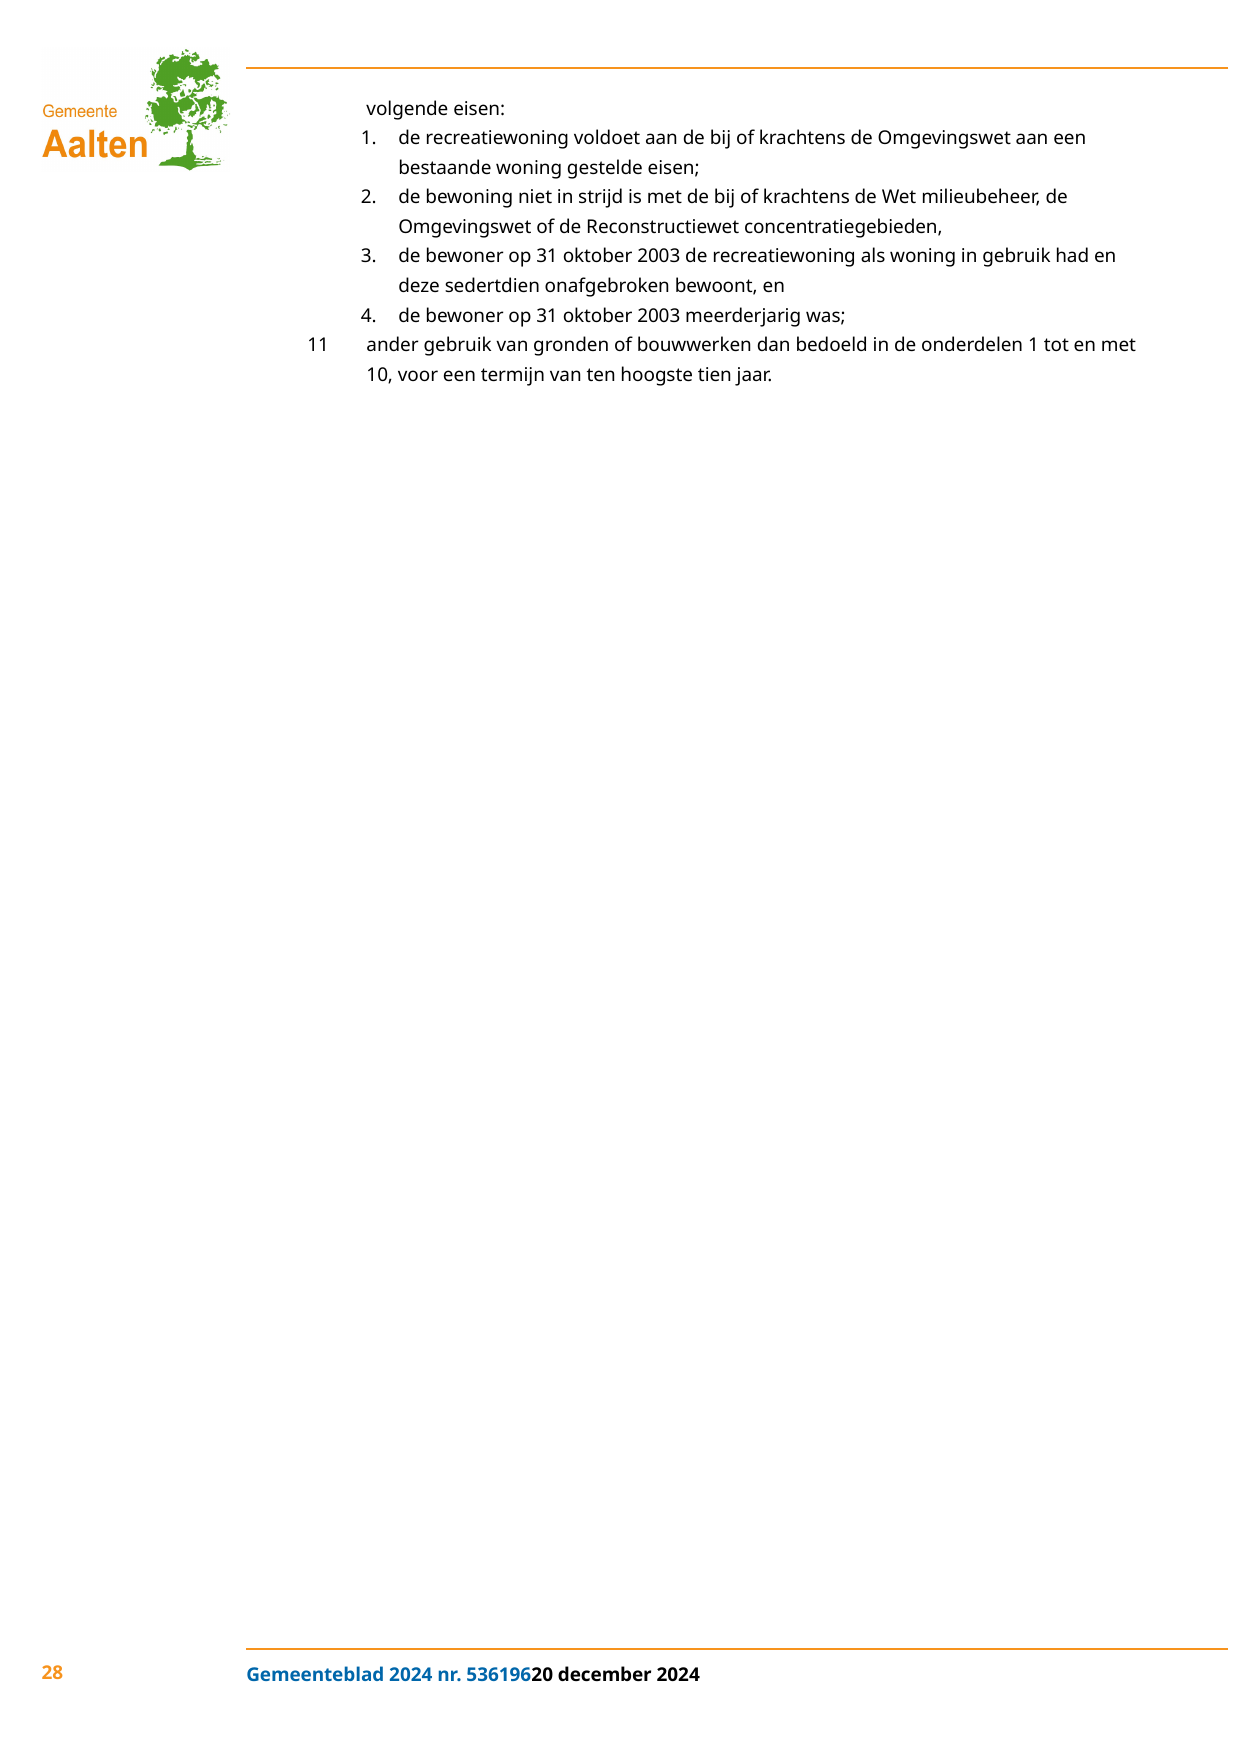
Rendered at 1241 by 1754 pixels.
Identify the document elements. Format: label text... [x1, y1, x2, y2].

list ander gebruik van gronden of bouwwerken dan bedoeld in de onderdelen 1 tot en met 10, voor een termijn van ten hoogste tien jaar. [307, 331, 1152, 387]
list de bewoner op 31 oktober 2003 meerderjarig was; [361, 302, 1152, 328]
list volgende eisen: [307, 95, 1152, 121]
list de bewoner op 31 oktober 2003 de recreatiewoning als woning in gebruik had en deze sedertdien onafgebroken bewoont, en [361, 243, 1152, 298]
picture [41, 47, 231, 172]
list de bewoning niet in strijd is met de bij of krachtens de Wet milieubeheer, de Omgevingswet of de Reconstructiewet concentratiegebieden, [361, 183, 1152, 239]
list de recreatiewoning voldoet aan de bij of krachtens de Omgevingswet aan een bestaande woning gestelde eisen; [361, 124, 1152, 180]
